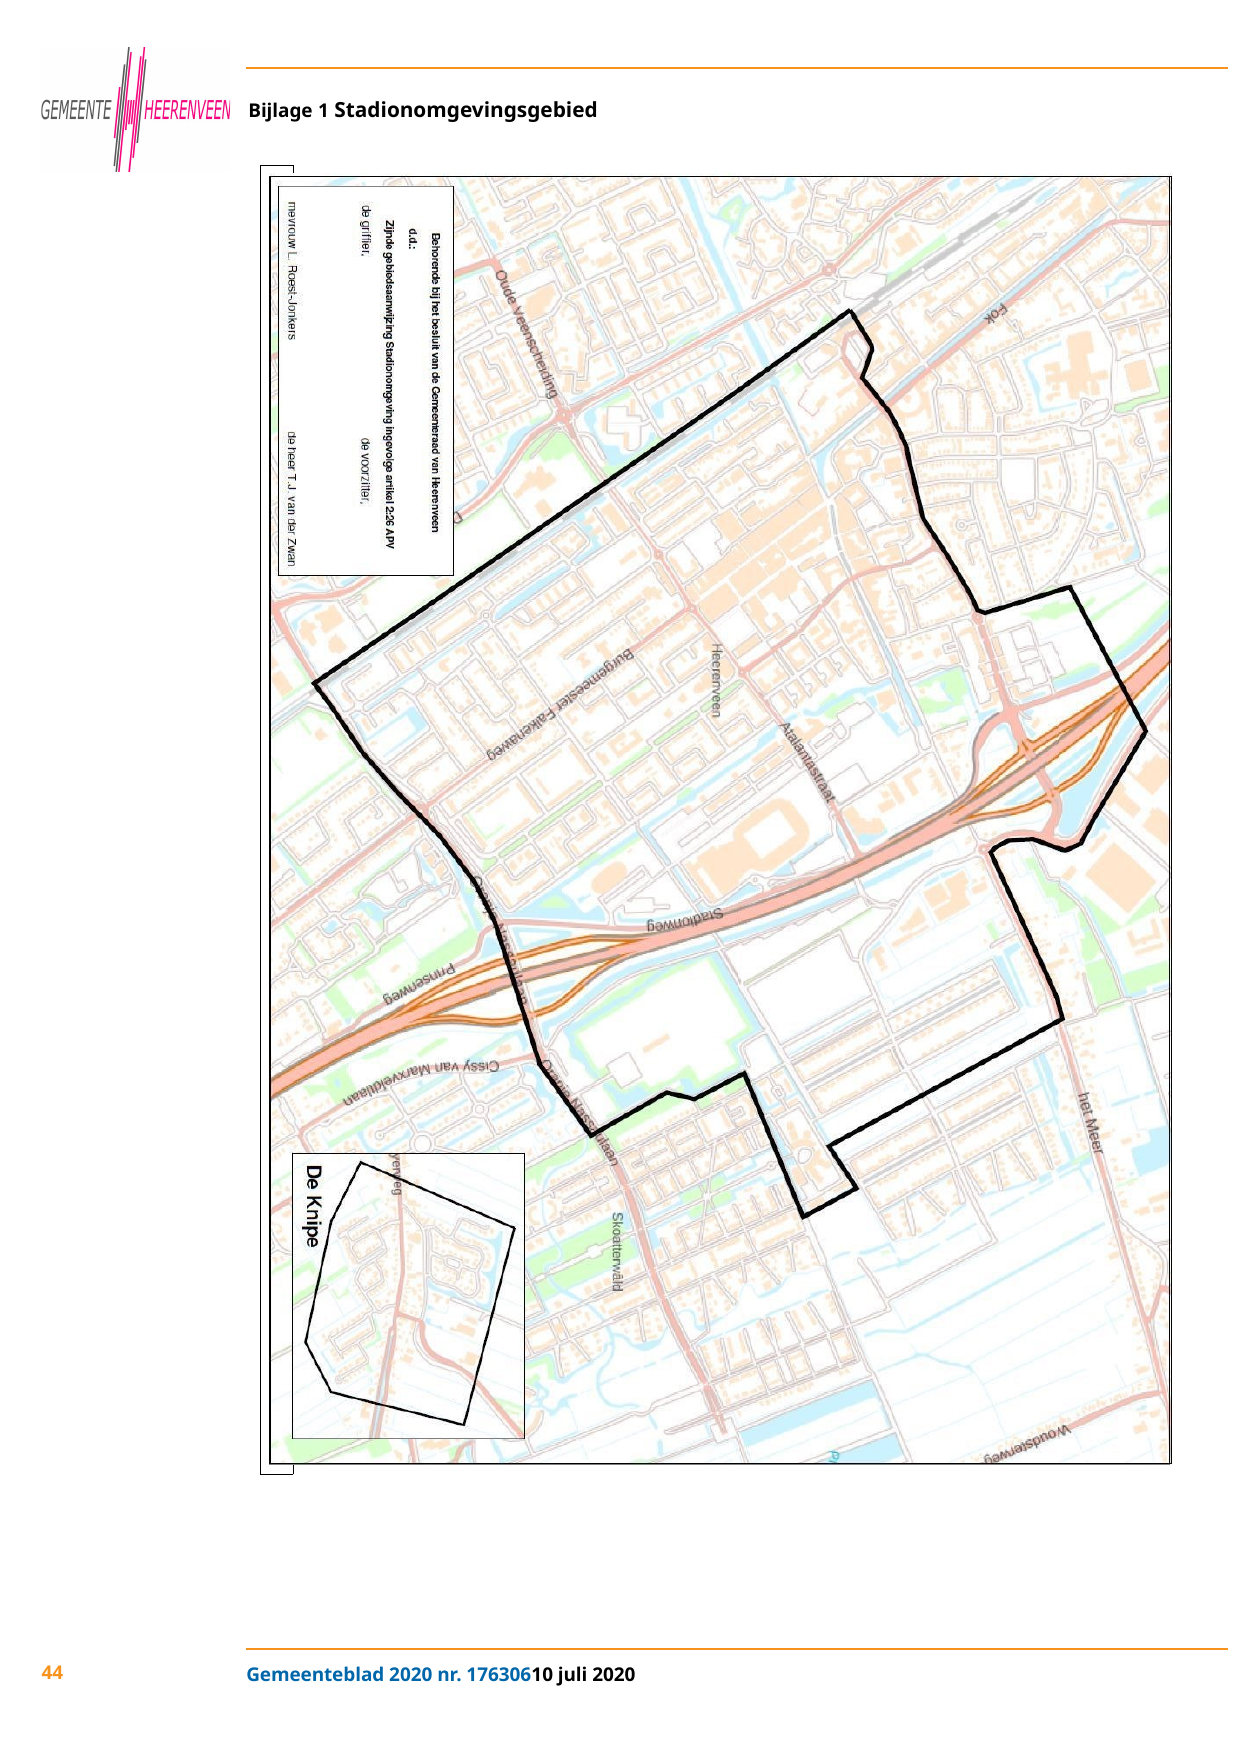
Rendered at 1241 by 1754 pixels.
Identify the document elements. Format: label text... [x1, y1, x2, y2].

text Bijlage 1 Stadionomgevingsgebied [248, 95, 1152, 123]
picture [268, 173, 1173, 1465]
picture [41, 47, 231, 172]
